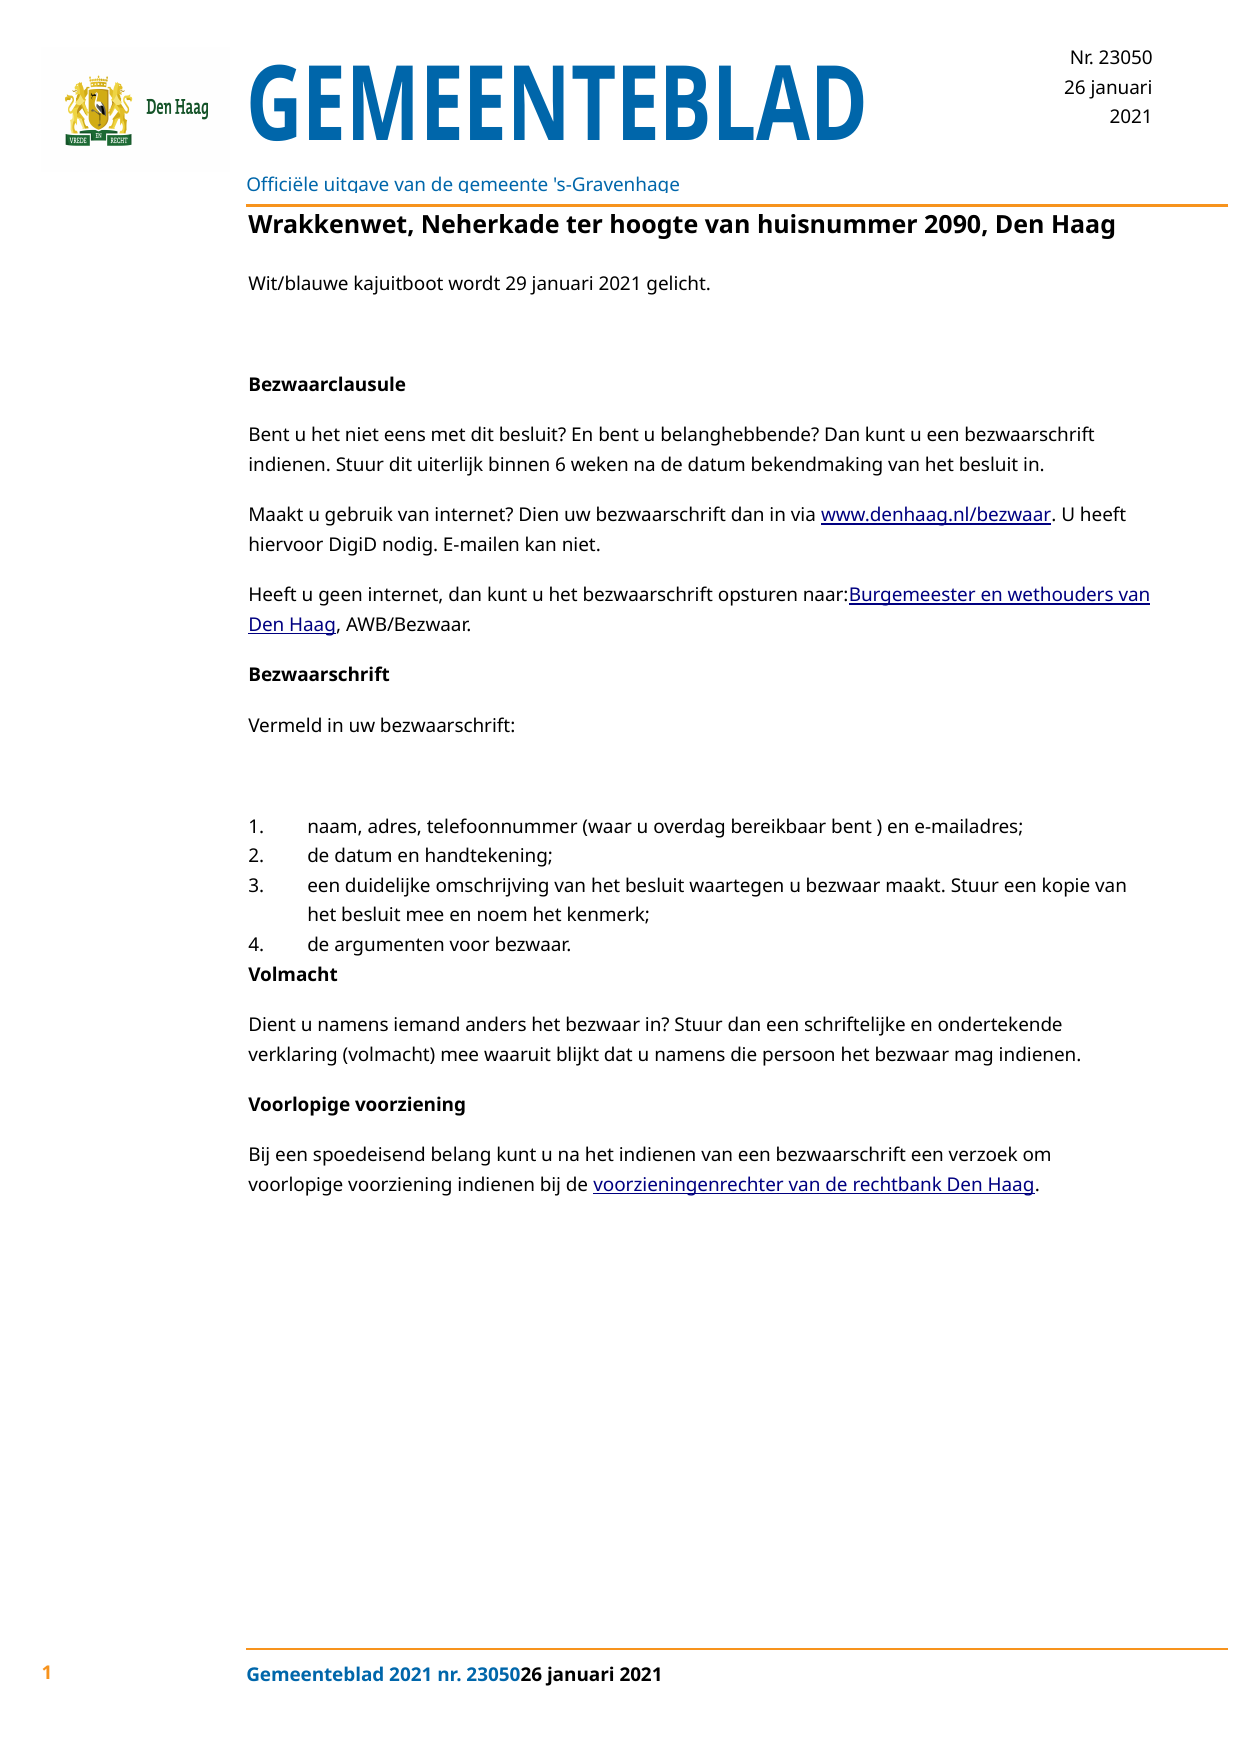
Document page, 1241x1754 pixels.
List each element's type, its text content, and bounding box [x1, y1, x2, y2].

list een duidelijke omschrijving van het besluit waartegen u bezwaar maakt. Stuur een kopie van het besluit mee en noem het kenmerk; [248, 872, 1152, 927]
text Bij een spoedeisend belang kunt u na het indienen van een bezwaarschrift een verzoek om voorlopige voorziening indienen bij de voorzieningenrechter van de rechtbank Den Haag. [248, 1142, 1152, 1197]
text Heeft u geen internet, dan kunt u het bezwaarschrift opsturen naar:Burgemeester en wethouders van Den Haag, AWB/Bezwaar. [248, 582, 1152, 637]
text Wit/blauwe kajuitboot wordt 29 januari 2021 gelicht. [248, 270, 1152, 296]
list de datum en handtekening; [248, 842, 1152, 868]
list de argumenten voor bezwaar. [248, 931, 1152, 957]
text Maakt u gebruik van internet? Dien uw bezwaarschrift dan in via www.denhaag.nl/bezwaar. U heeft hiervoor DigiD nodig. E-mailen kan niet. [248, 502, 1152, 557]
text Bezwaarschrift [248, 662, 1152, 687]
text Vermeld in uw bezwaarschrift: [248, 712, 1152, 738]
text Volmacht [248, 961, 1152, 986]
text Bent u het niet eens met dit besluit? En bent u belanghebbende? Dan kunt u een bezwaarschrift indienen. Stuur dit uiterlijk binnen 6 weken na de datum bekendmaking van het besluit in. [248, 422, 1152, 477]
text Voorlopige voorziening [248, 1091, 1152, 1117]
text Dient u namens iemand anders het bezwaar in? Stuur dan een schriftelijke en ondertekende verklaring (volmacht) mee waaruit blijkt dat u namens die persoon het bezwaar mag indienen. [248, 1011, 1152, 1066]
picture [41, 47, 231, 172]
list naam, adres, telefoonnummer (waar u overdag bereikbaar bent ) en e-mailadres; [248, 813, 1152, 838]
text Wrakkenwet, Neherkade ter hoogte van huisnummer 2090, Den Haag [248, 207, 1152, 241]
text Bezwaarclausule [248, 371, 1152, 397]
